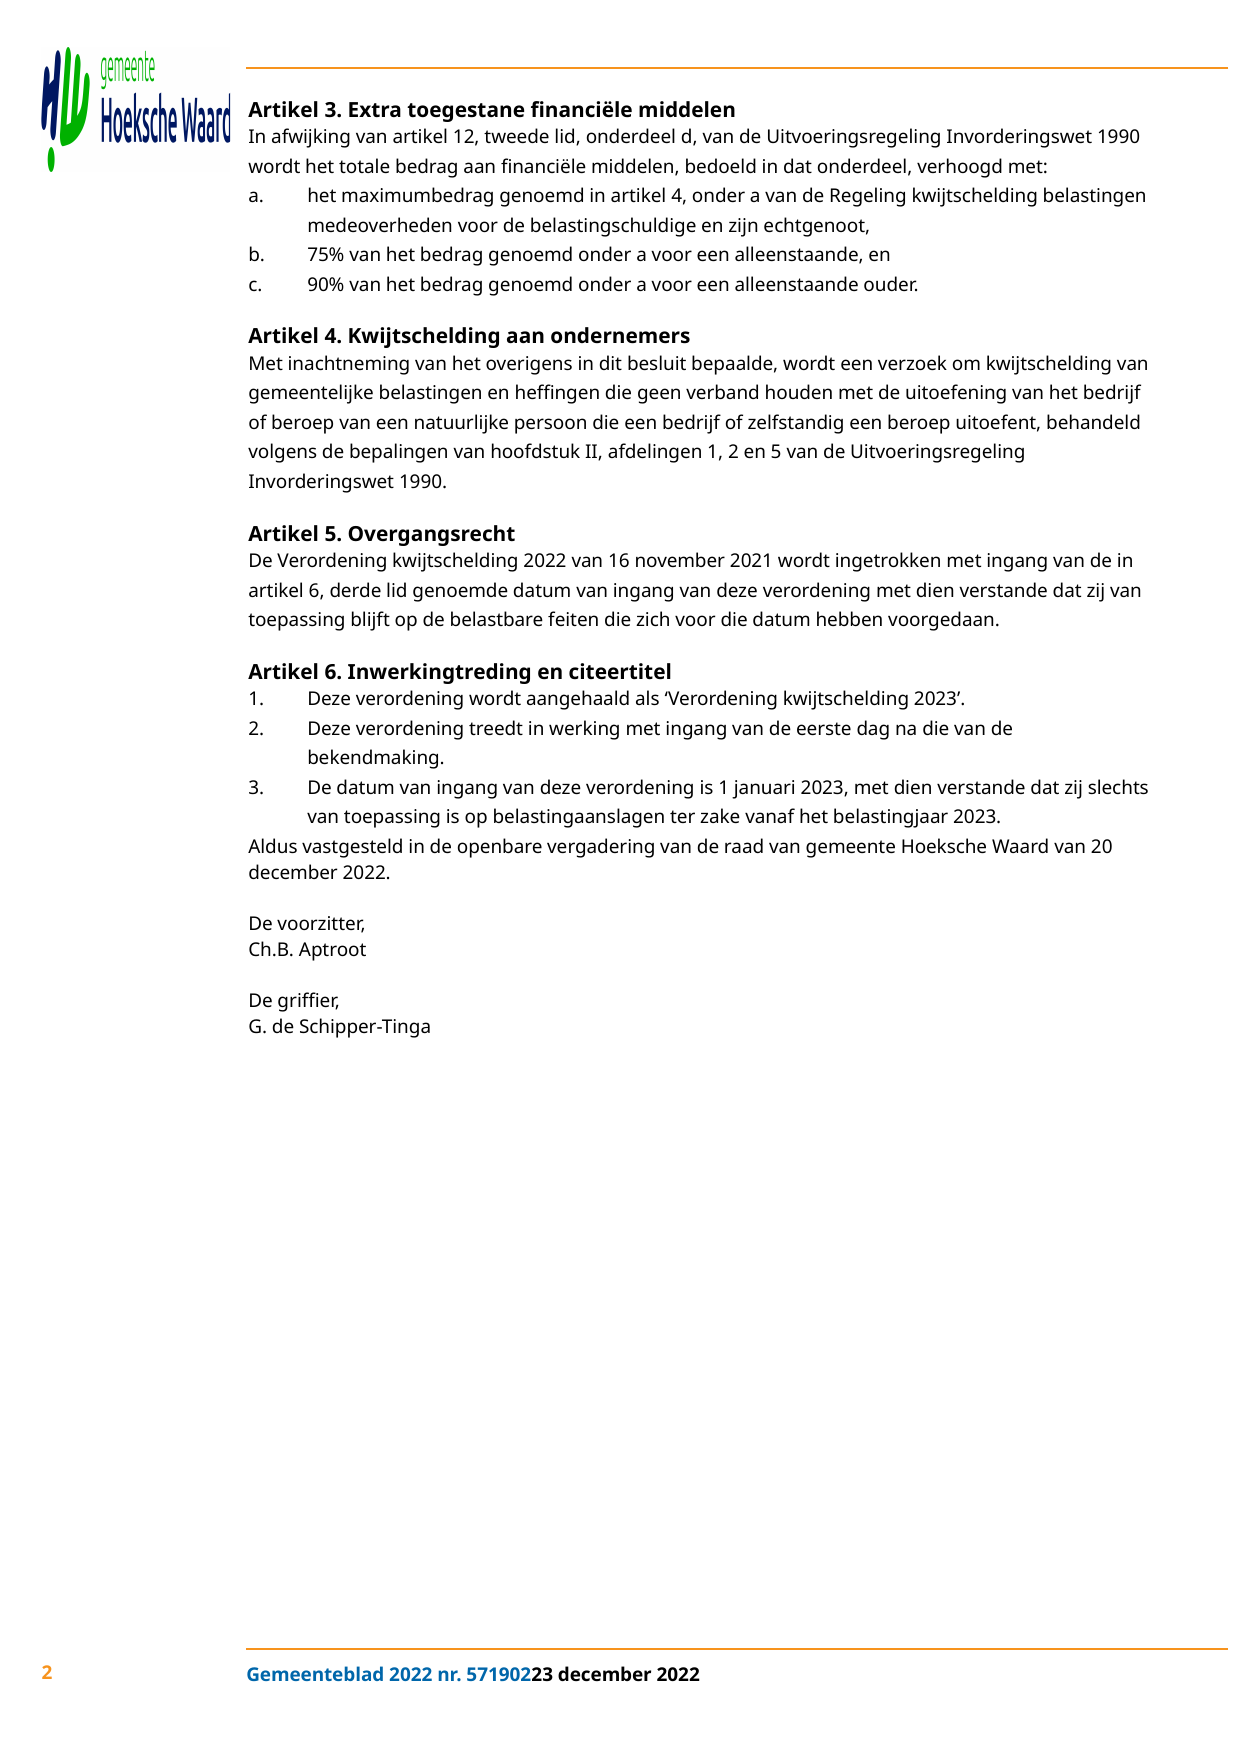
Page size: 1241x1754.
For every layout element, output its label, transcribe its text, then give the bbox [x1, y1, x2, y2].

list Deze verordening treedt in werking met ingang van de eerste dag na die van de bekendmaking. [248, 715, 1152, 770]
text Met inachtneming van het overigens in dit besluit bepaalde, wordt een verzoek om kwijtschelding van gemeentelijke belastingen en heffingen die geen verband houden met de uitoefening van het bedrijf of beroep van een natuurlijke persoon die een bedrijf of zelfstandig een beroep uitoefent, behandeld volgens de bepalingen van hoofdstuk II, afdelingen 1, 2 en 5 van de Uitvoeringsregeling Invorderingswet 1990. [248, 350, 1152, 494]
text De voorzitter, [248, 910, 1152, 936]
text In afwijking van artikel 12, tweede lid, onderdeel d, van de Uitvoeringsregeling Invorderingswet 1990 wordt het totale bedrag aan financiële middelen, bedoeld in dat onderdeel, verhoogd met: [248, 123, 1152, 178]
text G. de Schipper-Tinga [248, 1013, 1152, 1039]
list Deze verordening wordt aangehaald als ‘Verordening kwijtschelding 2023’. [248, 685, 1152, 711]
text Artikel 5. Overgangsrecht [248, 519, 1152, 547]
list De datum van ingang van deze verordening is 1 januari 2023, met dien verstande dat zij slechts van toepassing is op belastingaanslagen ter zake vanaf het belastingjaar 2023. [248, 774, 1152, 829]
text Artikel 6. Inwerkingtreding en citeertitel [248, 657, 1152, 685]
picture [41, 47, 231, 172]
list 75% van het bedrag genoemd onder a voor een alleenstaande, en [248, 242, 1152, 267]
text Artikel 3. Extra toegestane financiële middelen [248, 95, 1152, 123]
text Ch.B. Aptroot [248, 936, 1152, 962]
list 90% van het bedrag genoemd onder a voor een alleenstaande ouder. [248, 271, 1152, 297]
text De griffier, [248, 987, 1152, 1013]
text Aldus vastgesteld in de openbare vergadering van de raad van gemeente Hoeksche Waard van 20 december 2022. [248, 833, 1152, 884]
list het maximumbedrag genoemd in artikel 4, onder a van de Regeling kwijtschelding belastingen medeoverheden voor de belastingschuldige en zijn echtgenoot, [248, 182, 1152, 238]
text Artikel 4. Kwijtschelding aan ondernemers [248, 322, 1152, 350]
text De Verordening kwijtschelding 2022 van 16 november 2021 wordt ingetrokken met ingang van de in artikel 6, derde lid genoemde datum van ingang van deze verordening met dien verstande dat zij van toepassing blijft op de belastbare feiten die zich voor die datum hebben voorgedaan. [248, 547, 1152, 632]
